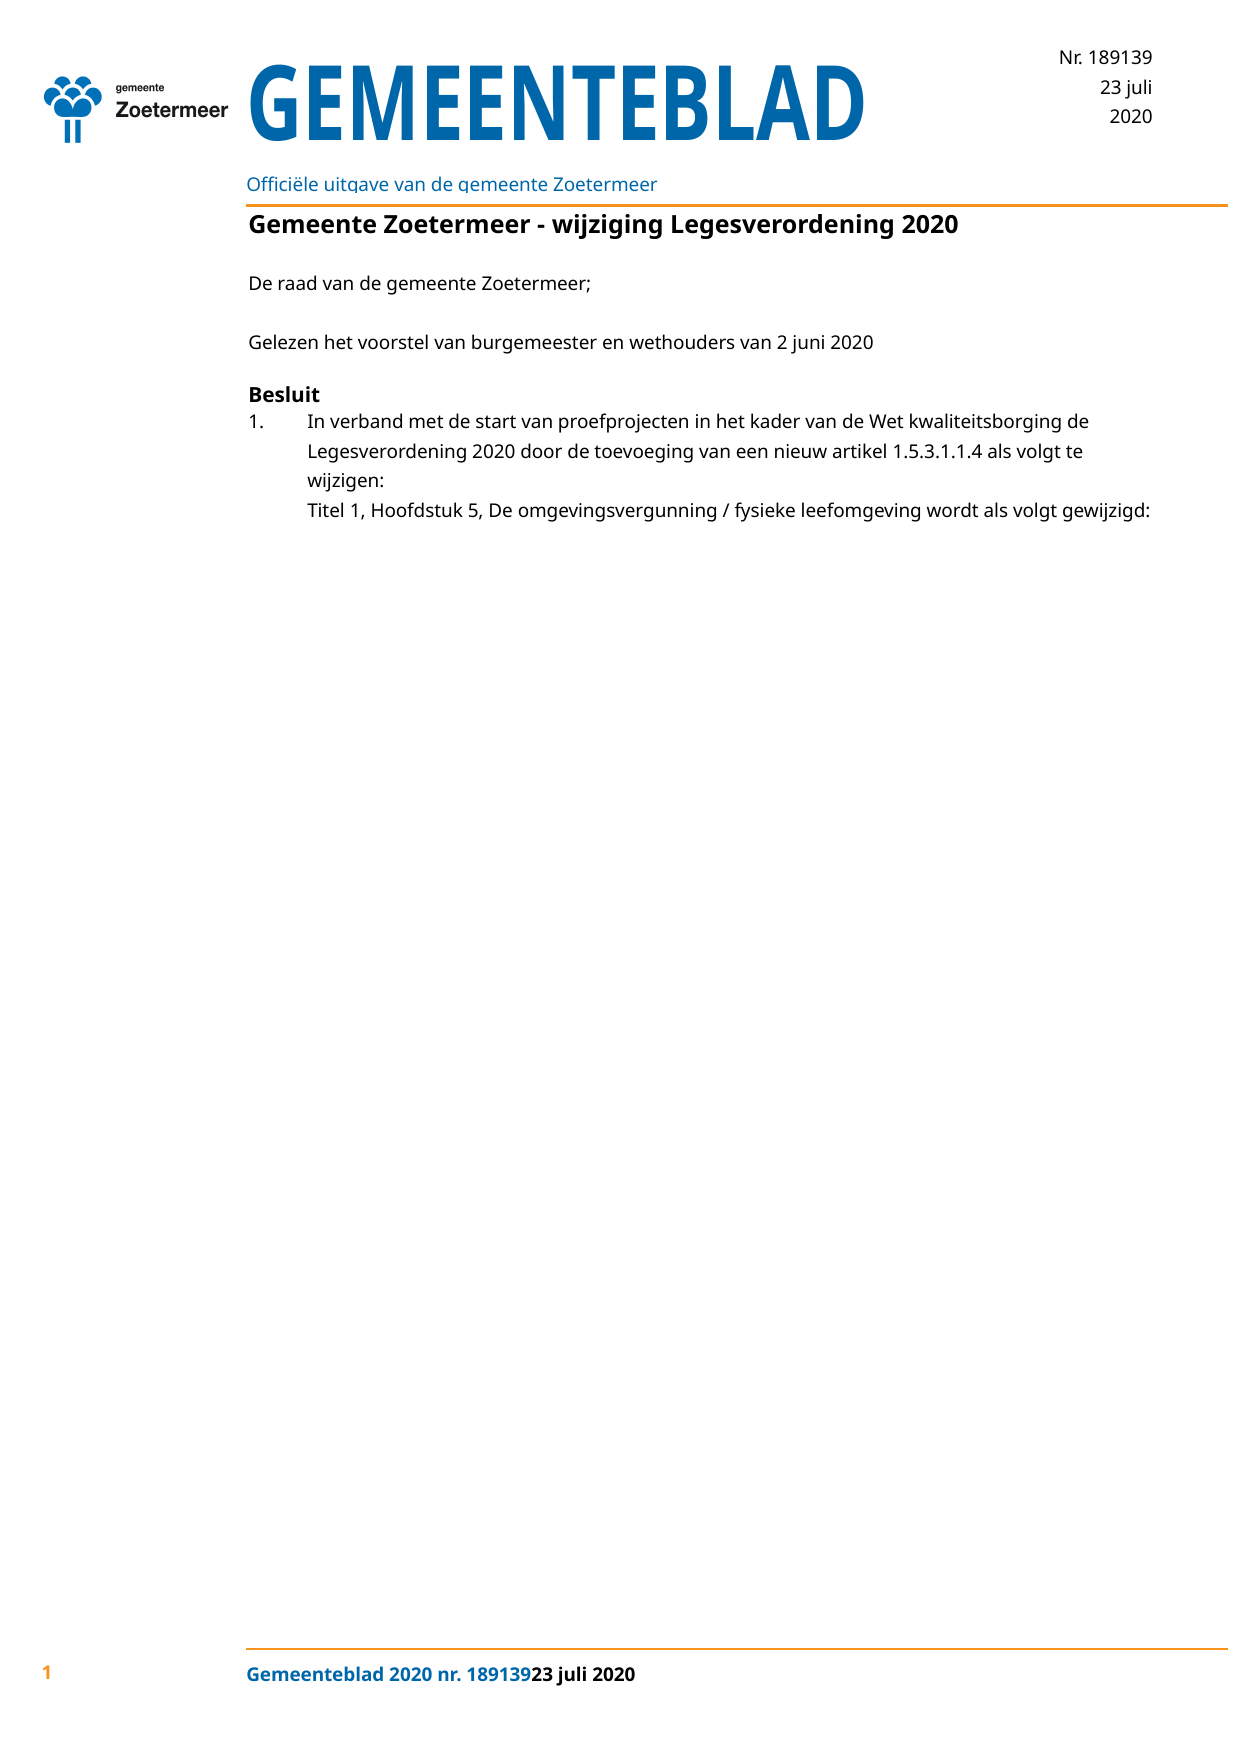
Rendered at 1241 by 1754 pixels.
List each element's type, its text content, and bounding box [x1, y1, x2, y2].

text De raad van de gemeente Zoetermeer; [248, 270, 1152, 296]
text Besluit [248, 380, 1152, 408]
text Gemeente Zoetermeer - wijziging Legesverordening 2020 [248, 207, 1152, 241]
list In verband met de start van proefprojecten in het kader van de Wet kwaliteitsborging de Legesverordening 2020 door de toevoeging van een nieuw artikel 1.5.3.1.1.4 als volgt te wijzigen: [248, 408, 1152, 493]
text Gelezen het voorstel van burgemeester en wethouders van 2 juni 2020 [248, 329, 1152, 355]
list Titel 1, Hoofdstuk 5, De omgevingsvergunning / fysieke leefomgeving wordt als volgt gewijzigd: [248, 497, 1152, 523]
picture [41, 47, 231, 172]
